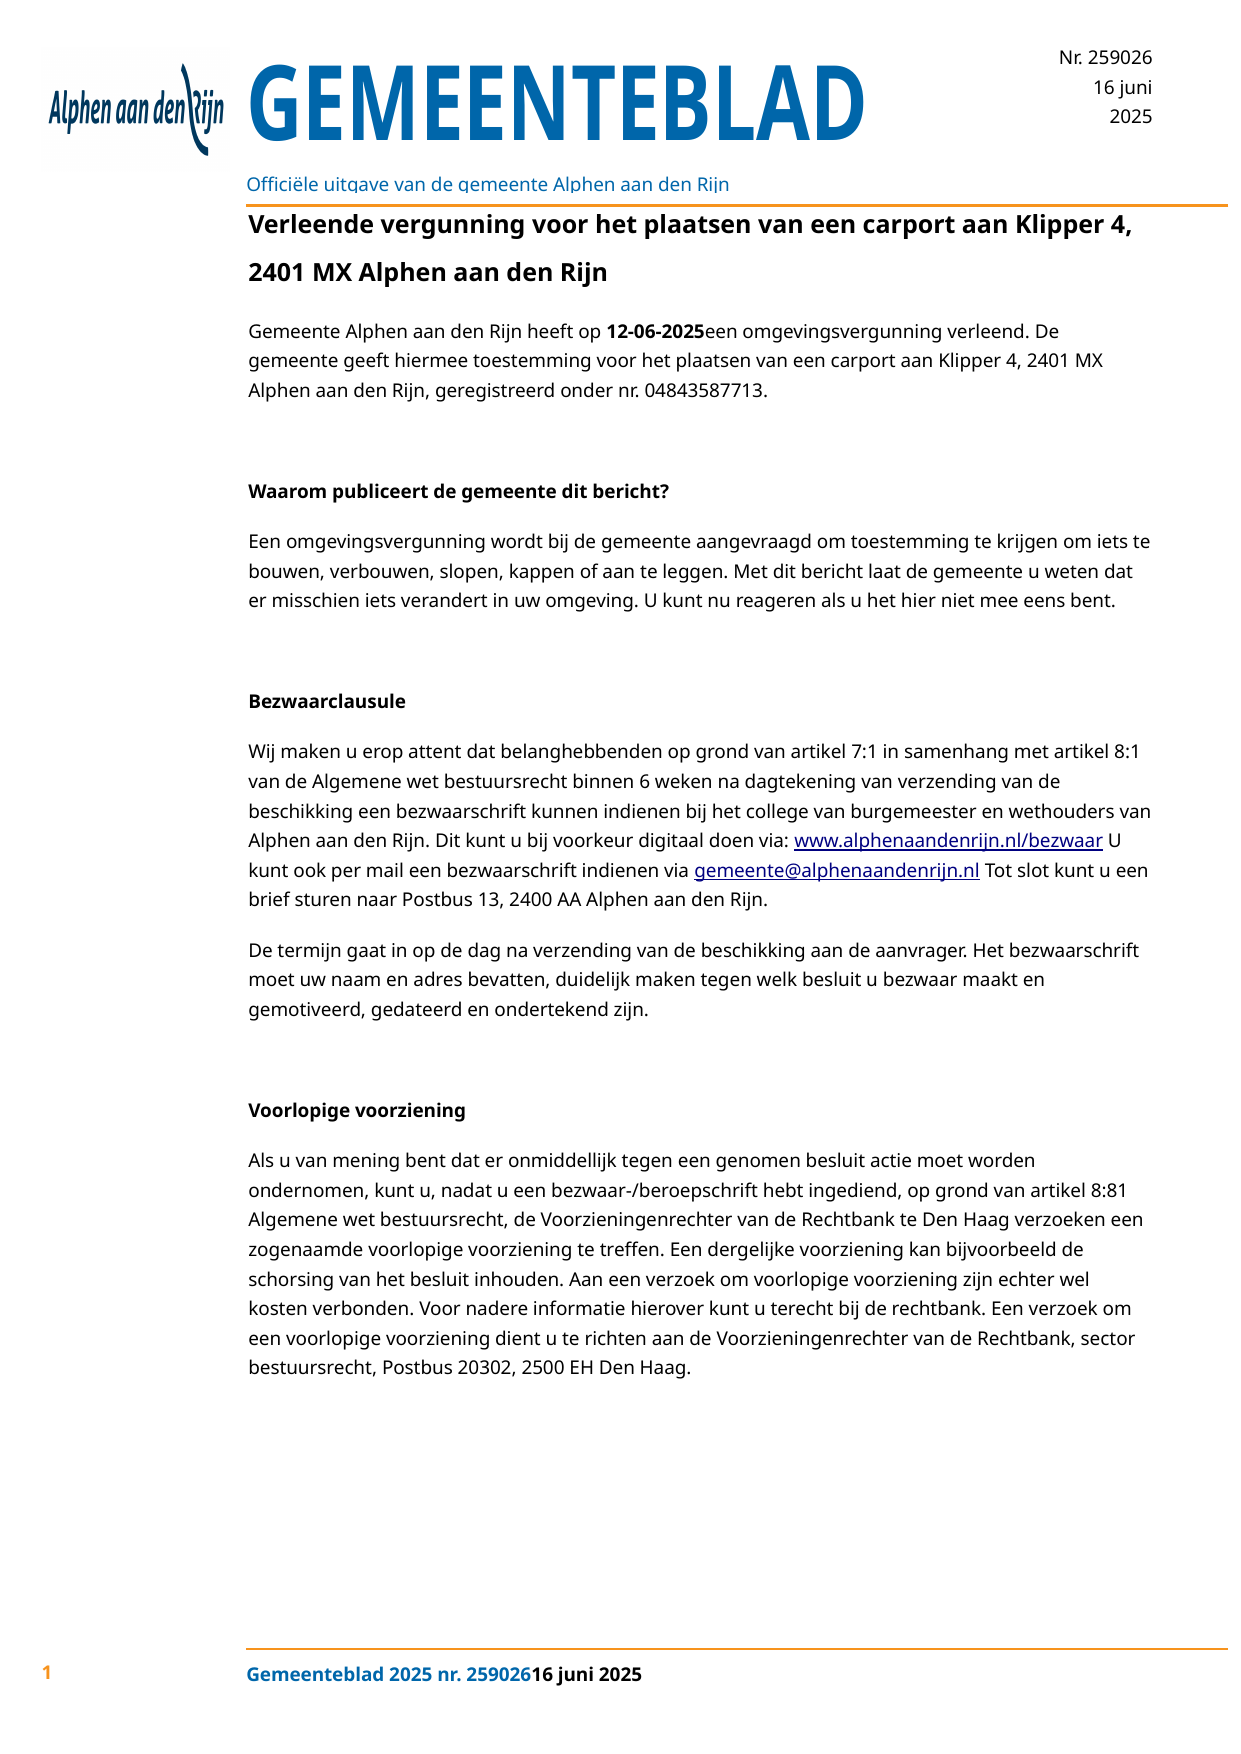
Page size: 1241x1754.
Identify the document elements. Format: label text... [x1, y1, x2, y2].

text Bezwaarclausule [248, 688, 1152, 714]
text De termijn gaat in op de dag na verzending van de beschikking aan de aanvrager. Het bezwaarschrift moet uw naam en adres bevatten, duidelijk maken tegen welk besluit u bezwaar maakt en gemotiveerd, gedateerd en ondertekend zijn. [248, 937, 1152, 1022]
text Als u van mening bent dat er onmiddellijk tegen een genomen besluit actie moet worden ondernomen, kunt u, nadat u een bezwaar-/beroepschrift hebt ingediend, op grond van artikel 8:81 Algemene wet bestuursrecht, de Voorzieningenrechter van de Rechtbank te Den Haag verzoeken een zogenaamde voorlopige voorziening te treffen. Een dergelijke voorziening kan bijvoorbeeld de schorsing van het besluit inhouden. Aan een verzoek om voorlopige voorziening zijn echter wel kosten verbonden. Voor nadere informatie hierover kunt u terecht bij de rechtbank. Een verzoek om een voorlopige voorziening dient u te richten aan de Voorzieningenrechter van de Rechtbank, sector bestuursrecht, Postbus 20302, 2500 EH Den Haag. [248, 1147, 1152, 1380]
text Voorlopige voorziening [248, 1097, 1152, 1123]
text Een omgevingsvergunning wordt bij de gemeente aangevraagd om toestemming te krijgen om iets te bouwen, verbouwen, slopen, kappen of aan te leggen. Met dit bericht laat de gemeente u weten dat er misschien iets verandert in uw omgeving. U kunt nu reageren als u het hier niet mee eens bent. [248, 528, 1152, 613]
picture [41, 47, 231, 172]
text Wij maken u erop attent dat belanghebbenden op grond van artikel 7:1 in samenhang met artikel 8:1 van de Algemene wet bestuursrecht binnen 6 weken na dagtekening van verzending van de beschikking een bezwaarschrift kunnen indienen bij het college van burgemeester en wethouders van Alphen aan den Rijn. Dit kunt u bij voorkeur digitaal doen via: www.alphenaandenrijn.nl/bezwaar U kunt ook per mail een bezwaarschrift indienen via gemeente@alphenaandenrijn.nl Tot slot kunt u een brief sturen naar Postbus 13, 2400 AA Alphen aan den Rijn. [248, 739, 1152, 912]
text Waarom publiceert de gemeente dit bericht? [248, 478, 1152, 504]
text Verleende vergunning voor het plaatsen van een carport aan Klipper 4, 2401 MX Alphen aan den Rijn [248, 207, 1152, 288]
text Gemeente Alphen aan den Rijn heeft op 12-06-2025een omgevingsvergunning verleend. De gemeente geeft hiermee toestemming voor het plaatsen van een carport aan Klipper 4, 2401 MX Alphen aan den Rijn, geregistreerd onder nr. 04843587713. [248, 318, 1152, 403]
